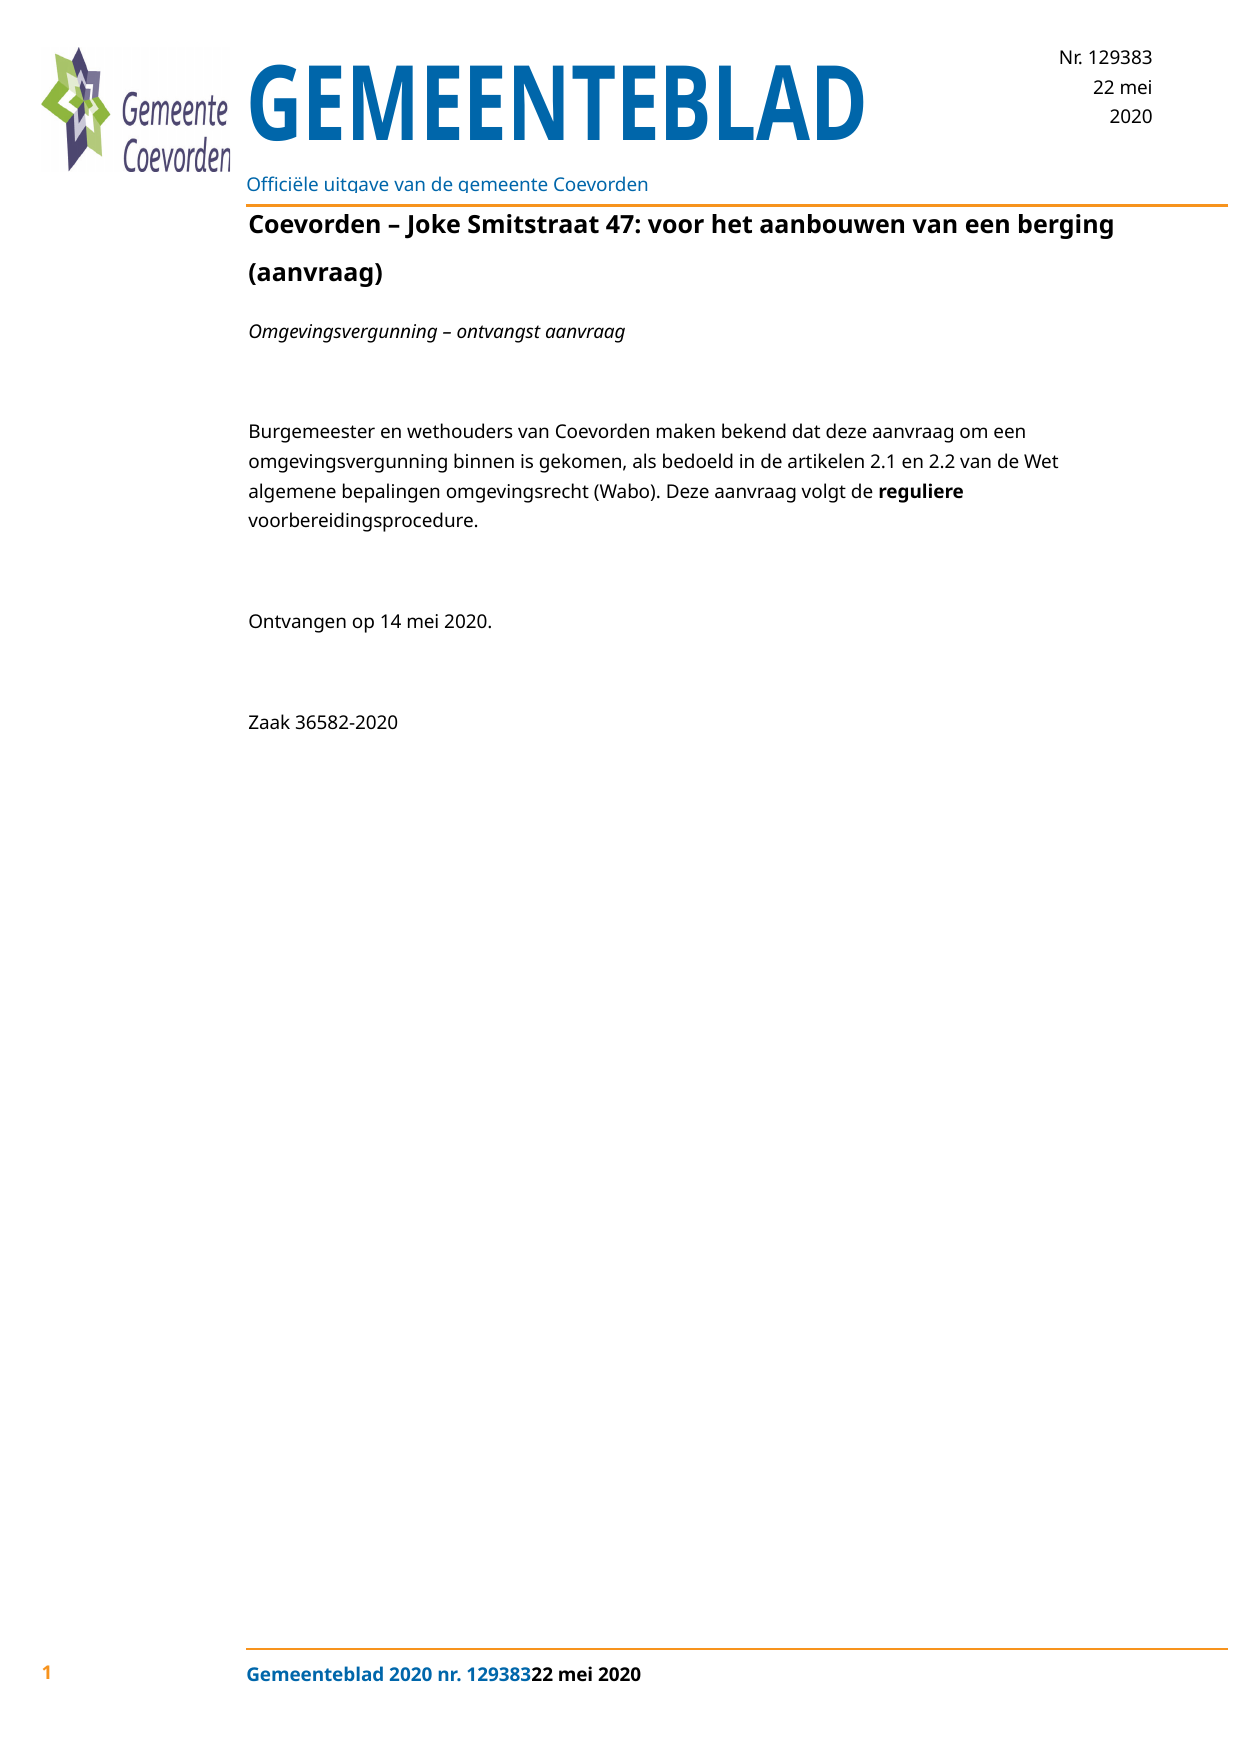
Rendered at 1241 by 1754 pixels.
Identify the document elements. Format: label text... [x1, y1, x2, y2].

text Ontvangen op 14 mei 2020. [248, 608, 1152, 634]
text Omgevingsvergunning – ontvangst aanvraag [248, 318, 1152, 344]
text Zaak 36582-2020 [248, 709, 1152, 735]
text Coevorden – Joke Smitstraat 47: voor het aanbouwen van een berging (aanvraag) [248, 207, 1152, 288]
picture [41, 47, 231, 172]
text Burgemeester en wethouders van Coevorden maken bekend dat deze aanvraag om een omgevingsvergunning binnen is gekomen, als bedoeld in de artikelen 2.1 en 2.2 van de Wet algemene bepalingen omgevingsrecht (Wabo). Deze aanvraag volgt de reguliere voorbereidingsprocedure. [248, 419, 1152, 533]
